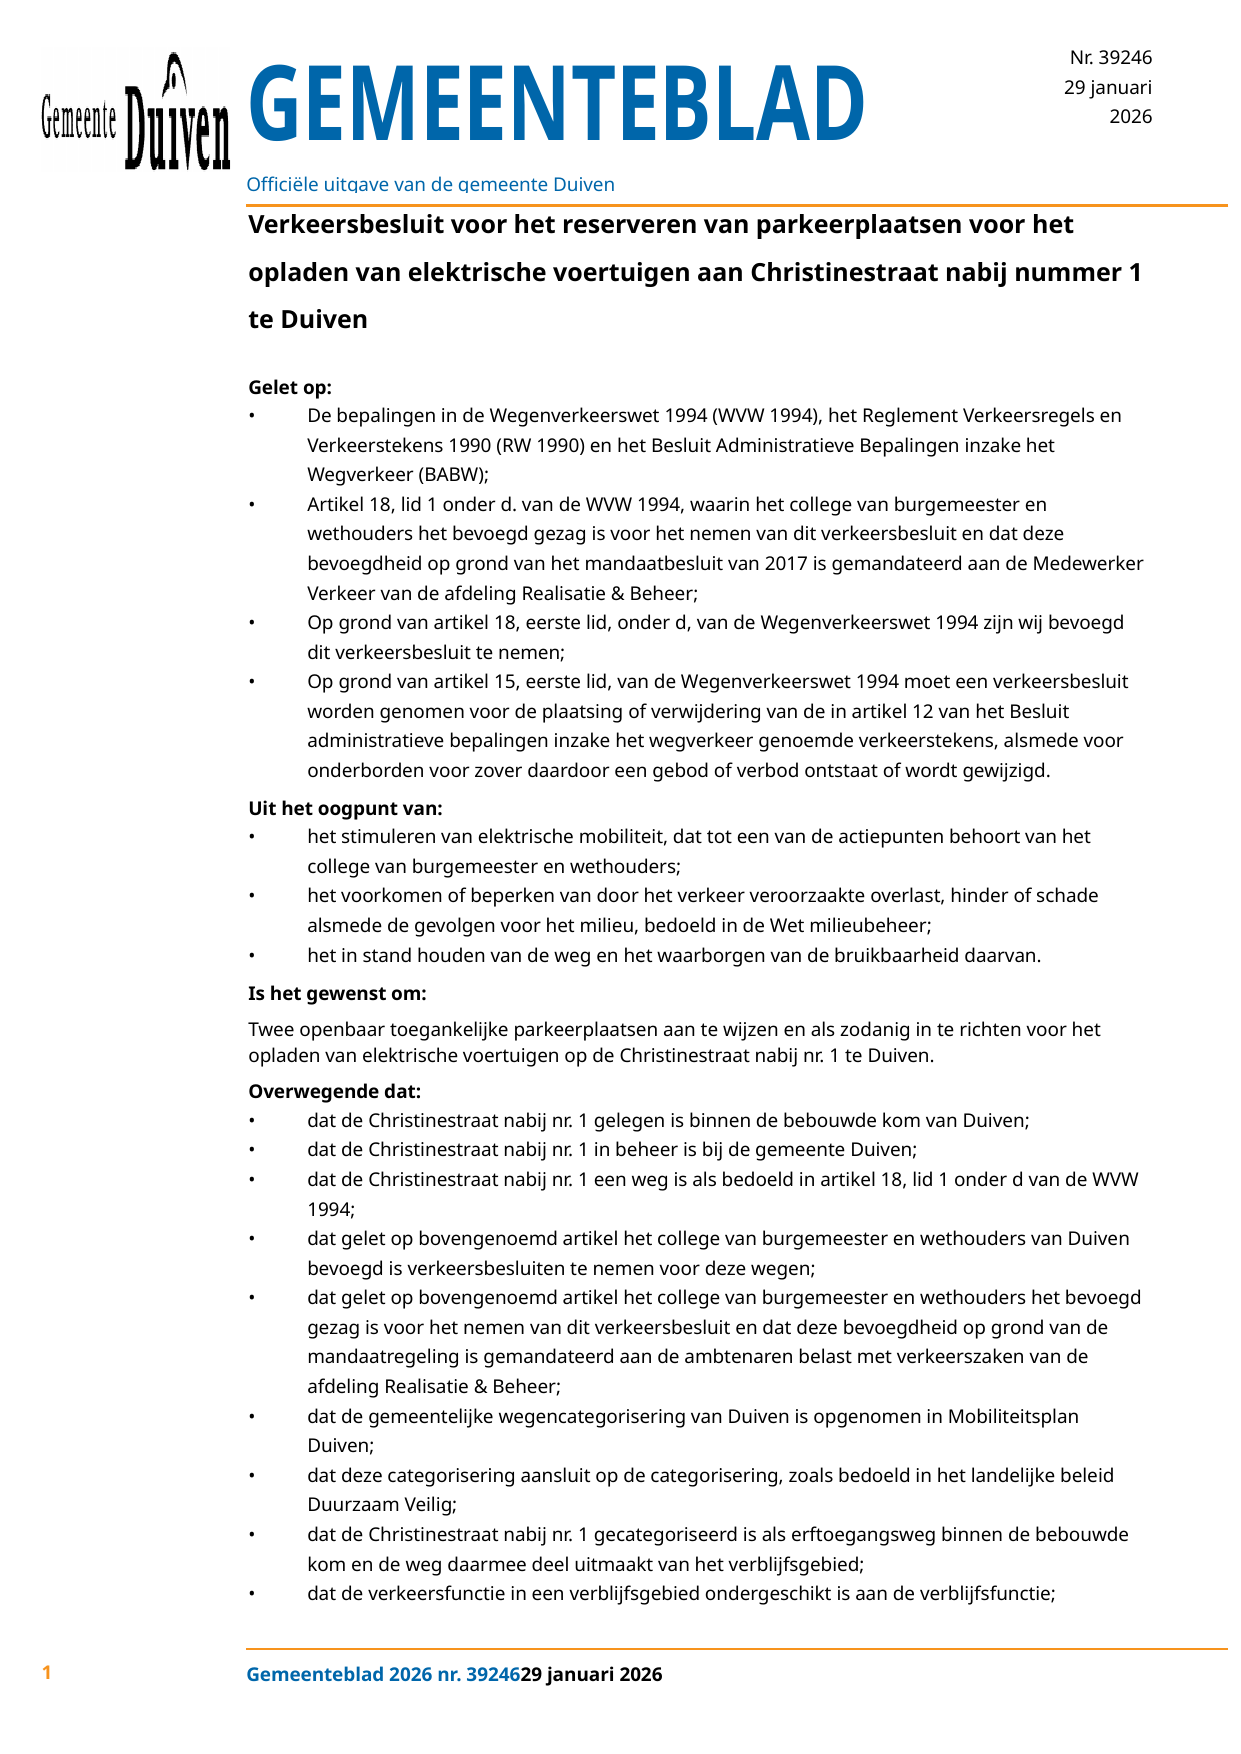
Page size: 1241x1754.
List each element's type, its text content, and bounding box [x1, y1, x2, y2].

text Overwegende dat: [248, 1079, 1152, 1104]
text Gelet op: [248, 374, 1152, 399]
text Uit het oogpunt van: [248, 795, 1152, 821]
list Op grond van artikel 18, eerste lid, onder d, van de Wegenverkeerswet 1994 zijn wij bevoegd dit verkeersbesluit te nemen; [248, 609, 1152, 664]
text Verkeersbesluit voor het reserveren van parkeerplaatsen voor het opladen van elektrische voertuigen aan Christinestraat nabij nummer 1 te Duiven [248, 207, 1152, 336]
list dat de Christinestraat nabij nr. 1 gecategoriseerd is als erftoegangsweg binnen de bebouwde kom en de weg daarmee deel uitmaakt van het verblijfsgebied; [248, 1521, 1152, 1577]
list De bepalingen in de Wegenverkeerswet 1994 (WVW 1994), het Reglement Verkeersregels en Verkeerstekens 1990 (RW 1990) en het Besluit Administratieve Bepalingen inzake het Wegverkeer (BABW); [248, 402, 1152, 487]
list dat de Christinestraat nabij nr. 1 in beheer is bij de gemeente Duiven; [248, 1137, 1152, 1162]
list dat gelet op bovengenoemd artikel het college van burgemeester en wethouders het bevoegd gezag is voor het nemen van dit verkeersbesluit en dat deze bevoegdheid op grond van de mandaatregeling is gemandateerd aan de ambtenaren belast met verkeerszaken van de afdeling Realisatie & Beheer; [248, 1284, 1152, 1399]
list Op grond van artikel 15, eerste lid, van de Wegenverkeerswet 1994 moet een verkeersbesluit worden genomen voor de plaatsing of verwijdering van de in artikel 12 van het Besluit administratieve bepalingen inzake het wegverkeer genoemde verkeerstekens, alsmede voor onderborden voor zover daardoor een gebod of verbod ontstaat of wordt gewijzigd. [248, 668, 1152, 783]
list het voorkomen of beperken van door het verkeer veroorzaakte overlast, hinder of schade alsmede de gevolgen voor het milieu, bedoeld in de Wet milieubeheer; [248, 883, 1152, 938]
list dat de verkeersfunctie in een verblijfsgebied ondergeschikt is aan de verblijfsfunctie; [248, 1580, 1152, 1606]
list dat deze categorisering aansluit op de categorisering, zoals bedoeld in het landelijke beleid Duurzaam Veilig; [248, 1462, 1152, 1517]
list dat gelet op bovengenoemd artikel het college van burgemeester en wethouders van Duiven bevoegd is verkeersbesluiten te nemen voor deze wegen; [248, 1225, 1152, 1281]
list het in stand houden van de weg en het waarborgen van de bruikbaarheid daarvan. [248, 942, 1152, 967]
list dat de Christinestraat nabij nr. 1 gelegen is binnen de bebouwde kom van Duiven; [248, 1107, 1152, 1133]
text Twee openbaar toegankelijke parkeerplaatsen aan te wijzen en als zodanig in te richten voor het opladen van elektrische voertuigen op de Christinestraat nabij nr. 1 te Duiven. [248, 1016, 1152, 1068]
list Artikel 18, lid 1 onder d. van de WVW 1994, waarin het college van burgemeester en wethouders het bevoegd gezag is voor het nemen van dit verkeersbesluit en dat deze bevoegdheid op grond van het mandaatbesluit van 2017 is gemandateerd aan de Medewerker Verkeer van de afdeling Realisatie & Beheer; [248, 491, 1152, 605]
list dat de gemeentelijke wegencategorisering van Duiven is opgenomen in Mobiliteitsplan Duiven; [248, 1403, 1152, 1458]
list dat de Christinestraat nabij nr. 1 een weg is als bedoeld in artikel 18, lid 1 onder d van de WVW 1994; [248, 1166, 1152, 1222]
text Is het gewenst om: [248, 980, 1152, 1005]
list het stimuleren van elektrische mobiliteit, dat tot een van de actiepunten behoort van het college van burgemeester en wethouders; [248, 823, 1152, 879]
picture [41, 47, 231, 172]
